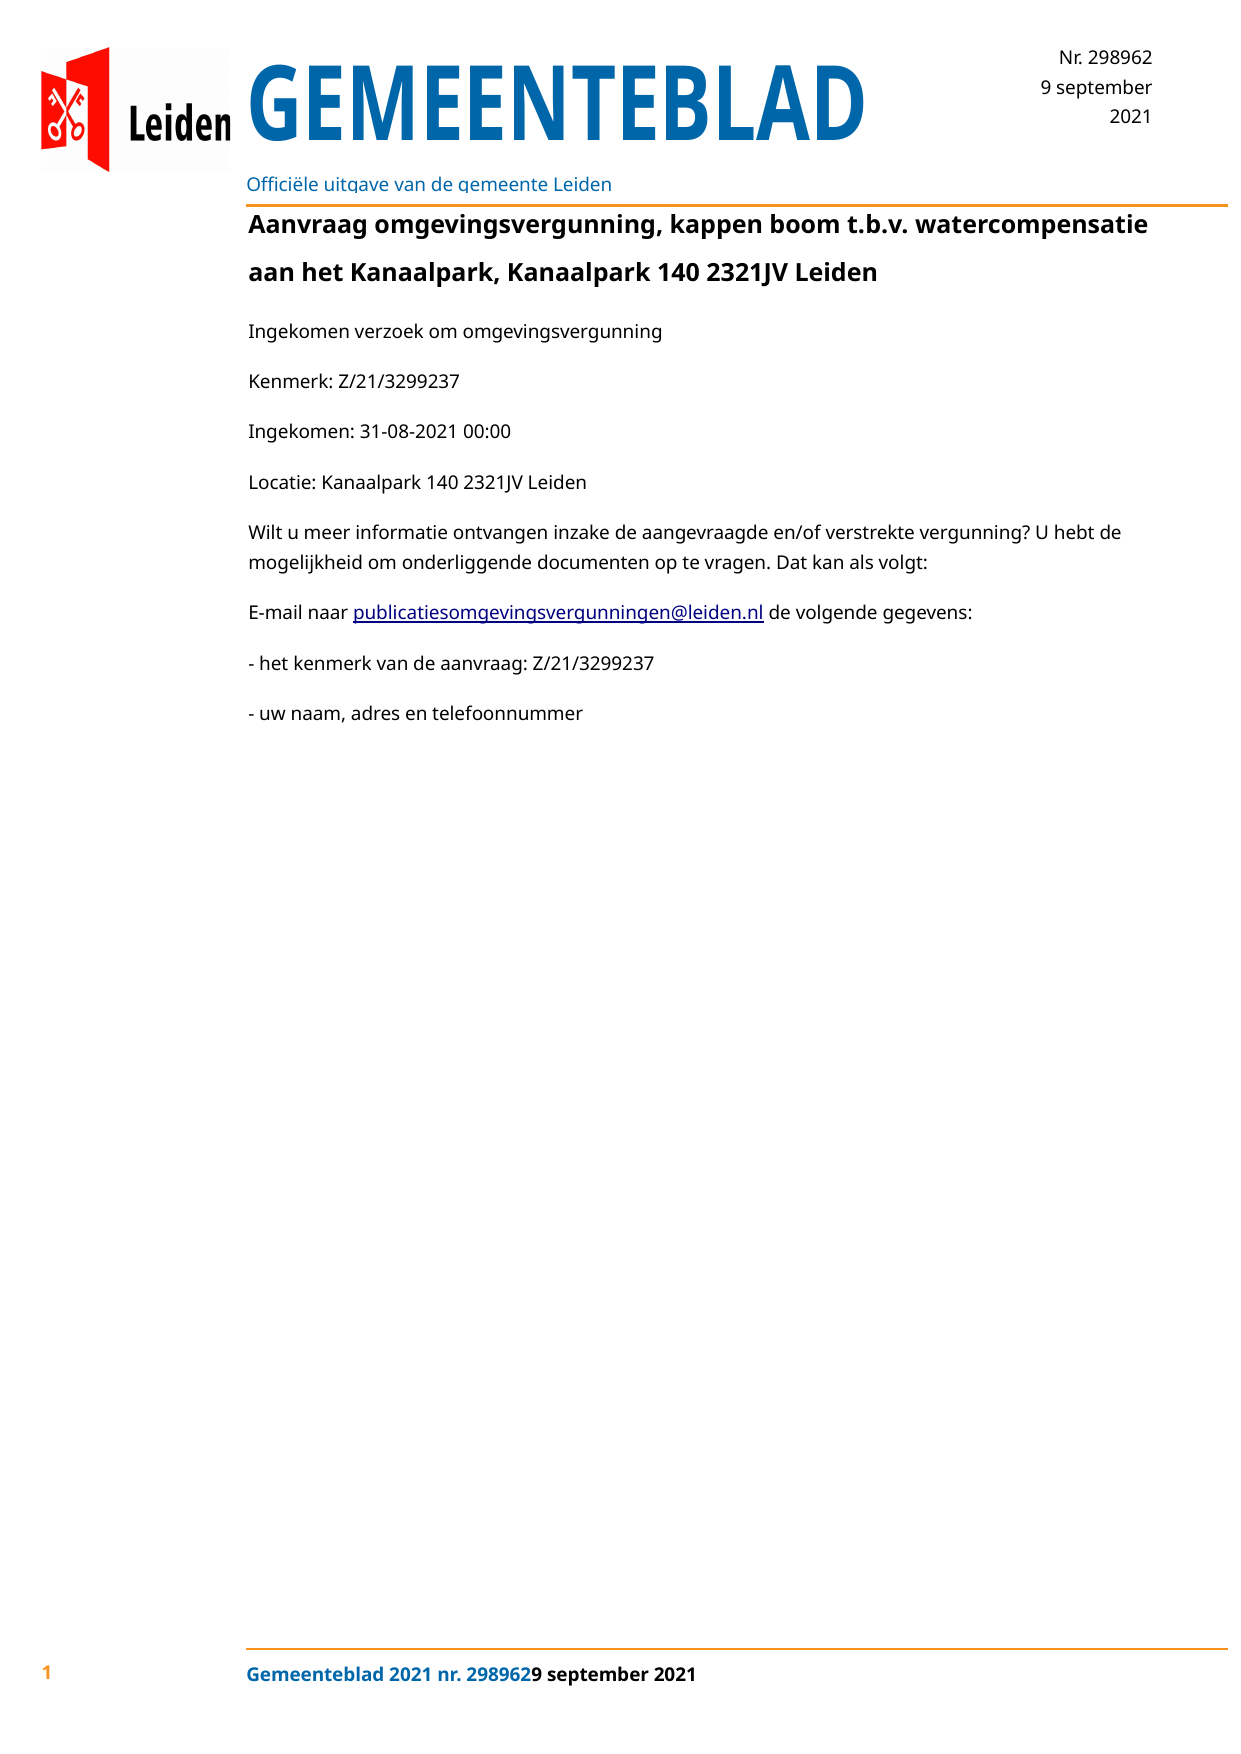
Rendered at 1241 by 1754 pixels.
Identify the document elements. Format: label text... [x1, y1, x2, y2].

text Kenmerk: Z/21/3299237 [248, 368, 1152, 394]
text Wilt u meer informatie ontvangen inzake de aangevraagde en/of verstrekte vergunning? U hebt de mogelijkheid om onderliggende documenten op te vragen. Dat kan als volgt: [248, 519, 1152, 575]
text - uw naam, adres en telefoonnummer [248, 700, 1152, 726]
text - het kenmerk van de aanvraag: Z/21/3299237 [248, 650, 1152, 676]
text Aanvraag omgevingsvergunning, kappen boom t.b.v. watercompensatie aan het Kanaalpark, Kanaalpark 140 2321JV Leiden [248, 207, 1152, 288]
picture [41, 47, 231, 172]
text Ingekomen verzoek om omgevingsvergunning [248, 318, 1152, 344]
text Ingekomen: 31-08-2021 00:00 [248, 419, 1152, 444]
text E-mail naar publicatiesomgevingsvergunningen@leiden.nl de volgende gegevens: [248, 599, 1152, 625]
text Locatie: Kanaalpark 140 2321JV Leiden [248, 469, 1152, 495]
